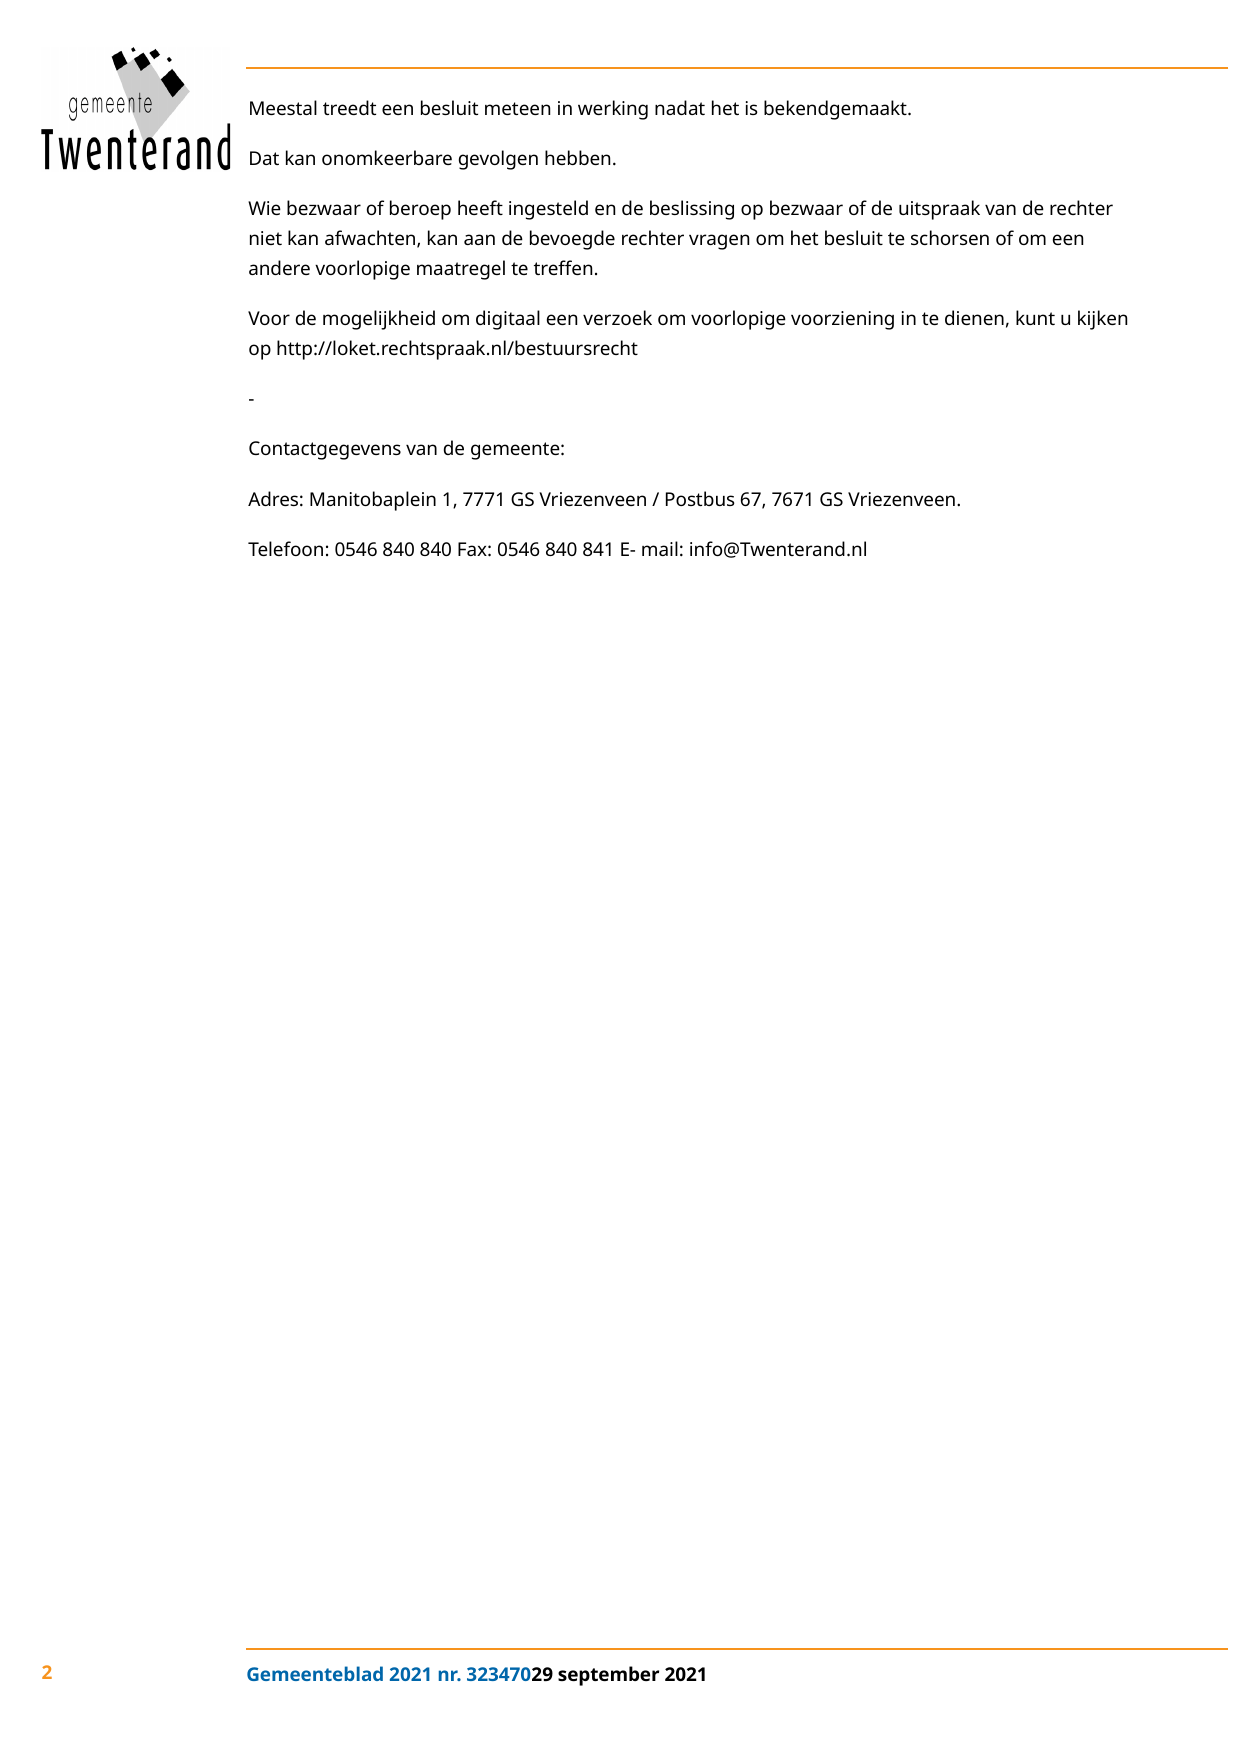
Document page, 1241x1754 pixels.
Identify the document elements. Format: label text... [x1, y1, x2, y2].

picture [41, 47, 231, 172]
text Telefoon: 0546 840 840 Fax: 0546 840 841 E- mail: info@Twenterand.nl [248, 536, 1152, 562]
text Meestal treedt een besluit meteen in werking nadat het is bekendgemaakt. [248, 95, 1152, 121]
text Adres: Manitobaplein 1, 7771 GS Vriezenveen / Postbus 67, 7671 GS Vriezenveen. [248, 486, 1152, 512]
text Contactgegevens van de gemeente: [248, 436, 1152, 461]
text Wie bezwaar of beroep heeft ingesteld en de beslissing op bezwaar of de uitspraak van de rechter niet kan afwachten, kan aan de bevoegde rechter vragen om het besluit te schorsen of om een andere voorlopige maatregel te treffen. [248, 196, 1152, 281]
text - [248, 385, 1152, 411]
text Dat kan onomkeerbare gevolgen hebben. [248, 145, 1152, 171]
text Voor de mogelijkheid om digitaal een verzoek om voorlopige voorziening in te dienen, kunt u kijken op http://loket.rechtspraak.nl/bestuursrecht [248, 305, 1152, 361]
